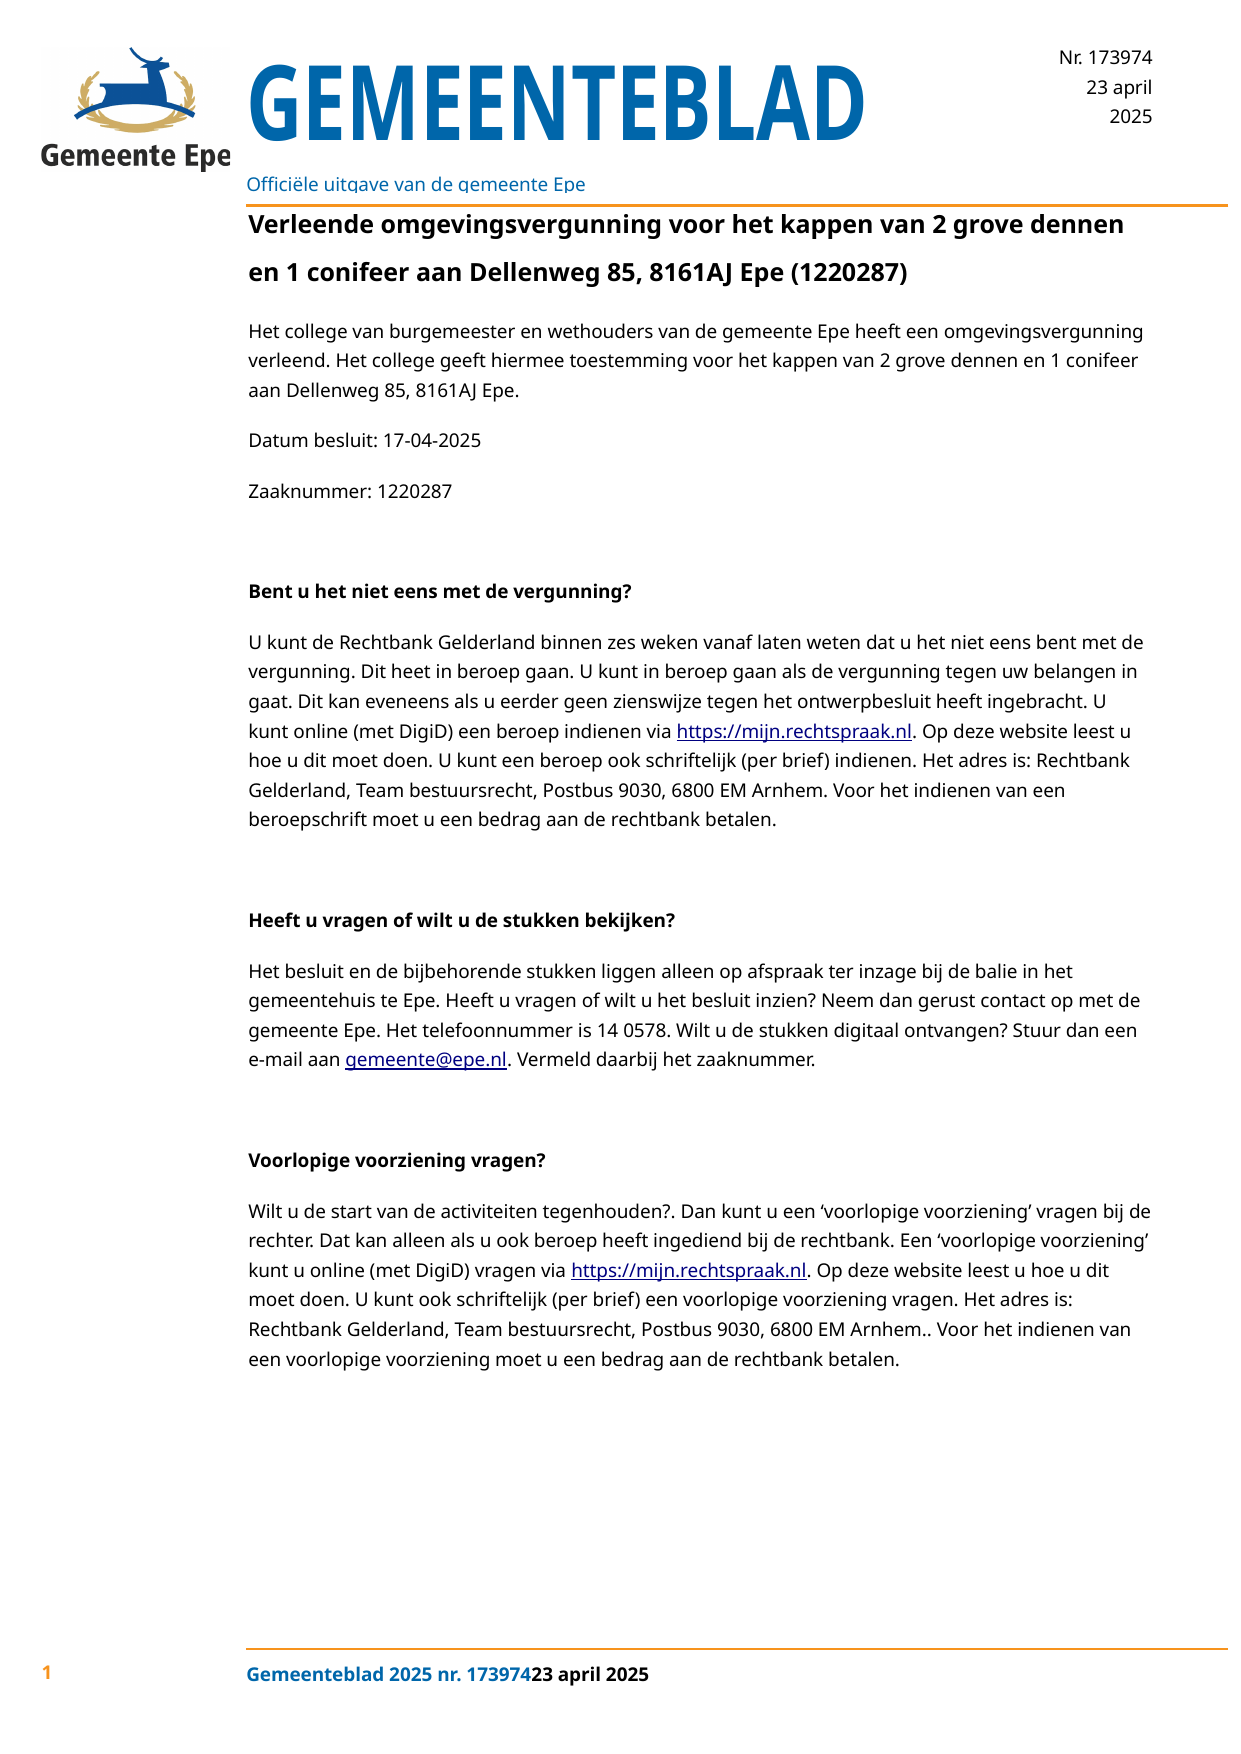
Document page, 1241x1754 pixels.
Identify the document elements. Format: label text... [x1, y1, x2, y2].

text Het college van burgemeester en wethouders van de gemeente Epe heeft een omgevingsvergunning verleend. Het college geeft hiermee toestemming voor het kappen van 2 grove dennen en 1 conifeer aan Dellenweg 85, 8161AJ Epe. [248, 318, 1152, 403]
text Wilt u de start van de activiteiten tegenhouden?. Dan kunt u een ‘voorlopige voorziening’ vragen bij de rechter. Dat kan alleen als u ook beroep heeft ingediend bij de rechtbank. Een ‘voorlopige voorziening’ kunt u online (met DigiD) vragen via https://mijn.rechtspraak.nl. Op deze website leest u hoe u dit moet doen. U kunt ook schriftelijk (per brief) een voorlopige voorziening vragen. Het adres is: Rechtbank Gelderland, Team bestuursrecht, Postbus 9030, 6800 EM Arnhem.. Voor het indienen van een voorlopige voorziening moet u een bedrag aan de rechtbank betalen. [248, 1198, 1152, 1372]
text Bent u het niet eens met de vergunning? [248, 579, 1152, 604]
text Voorlopige voorziening vragen? [248, 1147, 1152, 1173]
text Datum besluit: 17-04-2025 [248, 427, 1152, 453]
text Verleende omgevingsvergunning voor het kappen van 2 grove dennen en 1 conifeer aan Dellenweg 85, 8161AJ Epe (1220287) [248, 207, 1152, 288]
text Het besluit en de bijbehorende stukken liggen alleen op afspraak ter inzage bij de balie in het gemeentehuis te Epe. Heeft u vragen of wilt u het besluit inzien? Neem dan gerust contact op met de gemeente Epe. Het telefoonnummer is 14 0578. Wilt u de stukken digitaal ontvangen? Stuur dan een e-mail aan gemeente@epe.nl. Vermeld daarbij het zaaknummer. [248, 958, 1152, 1072]
text U kunt de Rechtbank Gelderland binnen zes weken vanaf laten weten dat u het niet eens bent met de vergunning. Dit heet in beroep gaan. U kunt in beroep gaan als de vergunning tegen uw belangen in gaat. Dit kan eveneens als u eerder geen zienswijze tegen het ontwerpbesluit heeft ingebracht. U kunt online (met DigiD) een beroep indienen via https://mijn.rechtspraak.nl. Op deze website leest u hoe u dit moet doen. U kunt een beroep ook schriftelijk (per brief) indienen. Het adres is: Rechtbank Gelderland, Team bestuursrecht, Postbus 9030, 6800 EM Arnhem. Voor het indienen van een beroepschrift moet u een bedrag aan de rechtbank betalen. [248, 629, 1152, 832]
text Heeft u vragen of wilt u de stukken bekijken? [248, 907, 1152, 933]
text Zaaknummer: 1220287 [248, 478, 1152, 504]
picture [41, 47, 231, 172]
